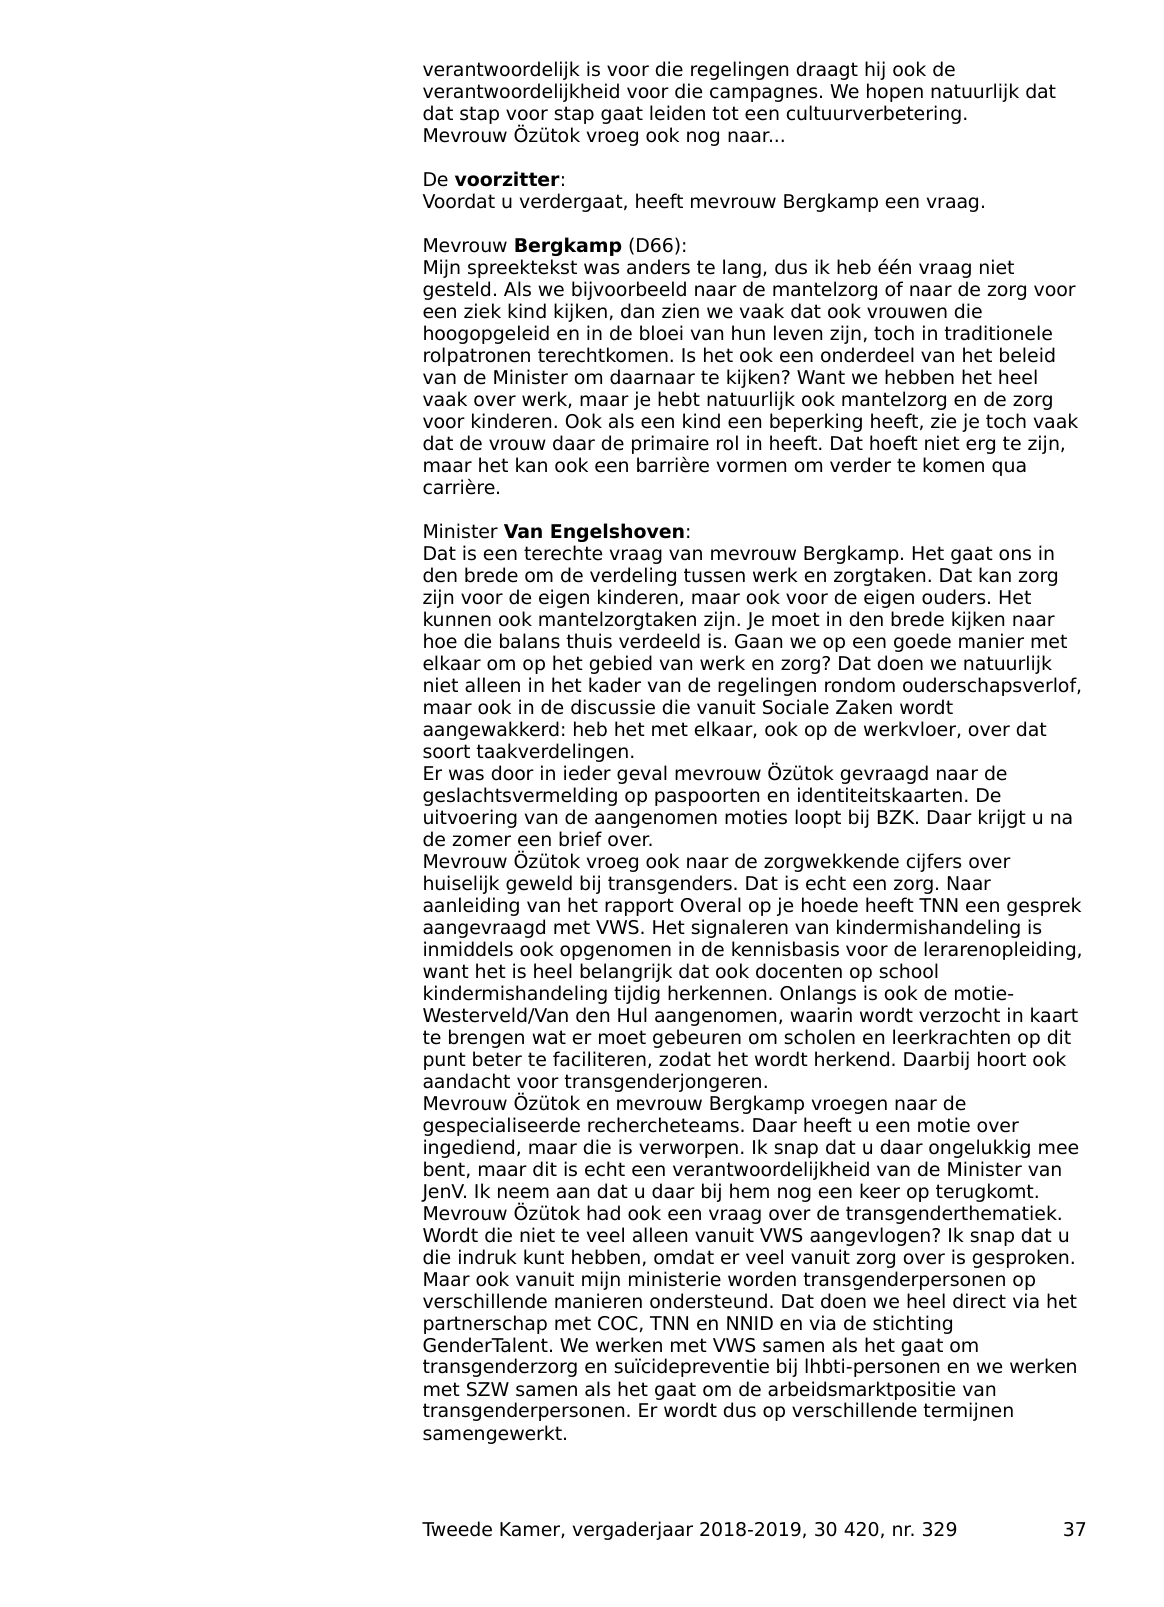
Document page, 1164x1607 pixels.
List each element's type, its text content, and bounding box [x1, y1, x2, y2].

text Mijn spreektekst was anders te lang, dus ik heb één vraag niet gesteld. Als we bijvoorbeeld naar de mantelzorg of naar de zorg voor een ziek kind kijken, dan zien we vaak dat ook vrouwen die hoogopgeleid en in de bloei van hun leven zijn, toch in traditionele rolpatronen terechtkomen. Is het ook een onderdeel van het beleid van de Minister om daarnaar te kijken? Want we hebben het heel vaak over werk, maar je hebt natuurlijk ook mantelzorg en de zorg voor kinderen. Ook als een kind een beperking heeft, zie je toch vaak dat de vrouw daar de primaire rol in heeft. Dat hoeft niet erg te zijn, maar het kan ook een barrière vormen om verder te komen qua carrière. [422, 257, 1087, 499]
text Er was door in ieder geval mevrouw Özütok gevraagd naar de geslachtsvermelding op paspoorten en identiteitskaarten. De uitvoering van de aangenomen moties loopt bij BZK. Daar krijgt u na de zomer een brief over. [422, 763, 1087, 851]
text Mevrouw Bergkamp (D66): [422, 235, 1087, 257]
text Mevrouw Özütok vroeg ook naar de zorgwekkende cijfers over huiselijk geweld bij transgenders. Dat is echt een zorg. Naar aanleiding van het rapport Overal op je hoede heeft TNN een gesprek aangevraagd met VWS. Het signaleren van kindermishandeling is inmiddels ook opgenomen in de kennisbasis voor de lerarenopleiding, want het is heel belangrijk dat ook docenten op school kindermishandeling tijdig herkennen. Onlangs is ook de motie-Westerveld/Van den Hul aangenomen, waarin wordt verzocht in kaart te brengen wat er moet gebeuren om scholen en leerkrachten op dit punt beter te faciliteren, zodat het wordt herkend. Daarbij hoort ook aandacht voor transgenderjongeren. [422, 851, 1087, 1093]
text Minister Van Engelshoven: [422, 521, 1087, 543]
text Mevrouw Özütok had ook een vraag over de transgenderthematiek. Wordt die niet te veel alleen vanuit VWS aangevlogen? Ik snap dat u die indruk kunt hebben, omdat er veel vanuit zorg over is gesproken. Maar ook vanuit mijn ministerie worden transgenderpersonen op verschillende manieren ondersteund. Dat doen we heel direct via het partnerschap met COC, TNN en NNID en via de stichting GenderTalent. We werken met VWS samen als het gaat om transgenderzorg en suïcidepreventie bij lhbti-personen en we werken met SZW samen als het gaat om de arbeidsmarktpositie van transgenderpersonen. Er wordt dus op verschillende termijnen samengewerkt. [422, 1203, 1087, 1444]
text De voorzitter: [422, 169, 1087, 191]
text Mevrouw Özütok en mevrouw Bergkamp vroegen naar de gespecialiseerde rechercheteams. Daar heeft u een motie over ingediend, maar die is verworpen. Ik snap dat u daar ongelukkig mee bent, maar dit is echt een verantwoordelijkheid van de Minister van JenV. Ik neem aan dat u daar bij hem nog een keer op terugkomt. [422, 1093, 1087, 1203]
text verantwoordelijk is voor die regelingen draagt hij ook de verantwoordelijkheid voor die campagnes. We hopen natuurlijk dat dat stap voor stap gaat leiden tot een cultuurverbetering. [422, 59, 1087, 125]
text Dat is een terechte vraag van mevrouw Bergkamp. Het gaat ons in den brede om de verdeling tussen werk en zorgtaken. Dat kan zorg zijn voor de eigen kinderen, maar ook voor de eigen ouders. Het kunnen ook mantelzorgtaken zijn. Je moet in den brede kijken naar hoe die balans thuis verdeeld is. Gaan we op een goede manier met elkaar om op het gebied van werk en zorg? Dat doen we natuurlijk niet alleen in het kader van de regelingen rondom ouderschapsverlof, maar ook in de discussie die vanuit Sociale Zaken wordt aangewakkerd: heb het met elkaar, ook op de werkvloer, over dat soort taakverdelingen. [422, 543, 1087, 763]
text Mevrouw Özütok vroeg ook nog naar... [422, 125, 1087, 147]
text Voordat u verdergaat, heeft mevrouw Bergkamp een vraag. [422, 191, 1087, 213]
